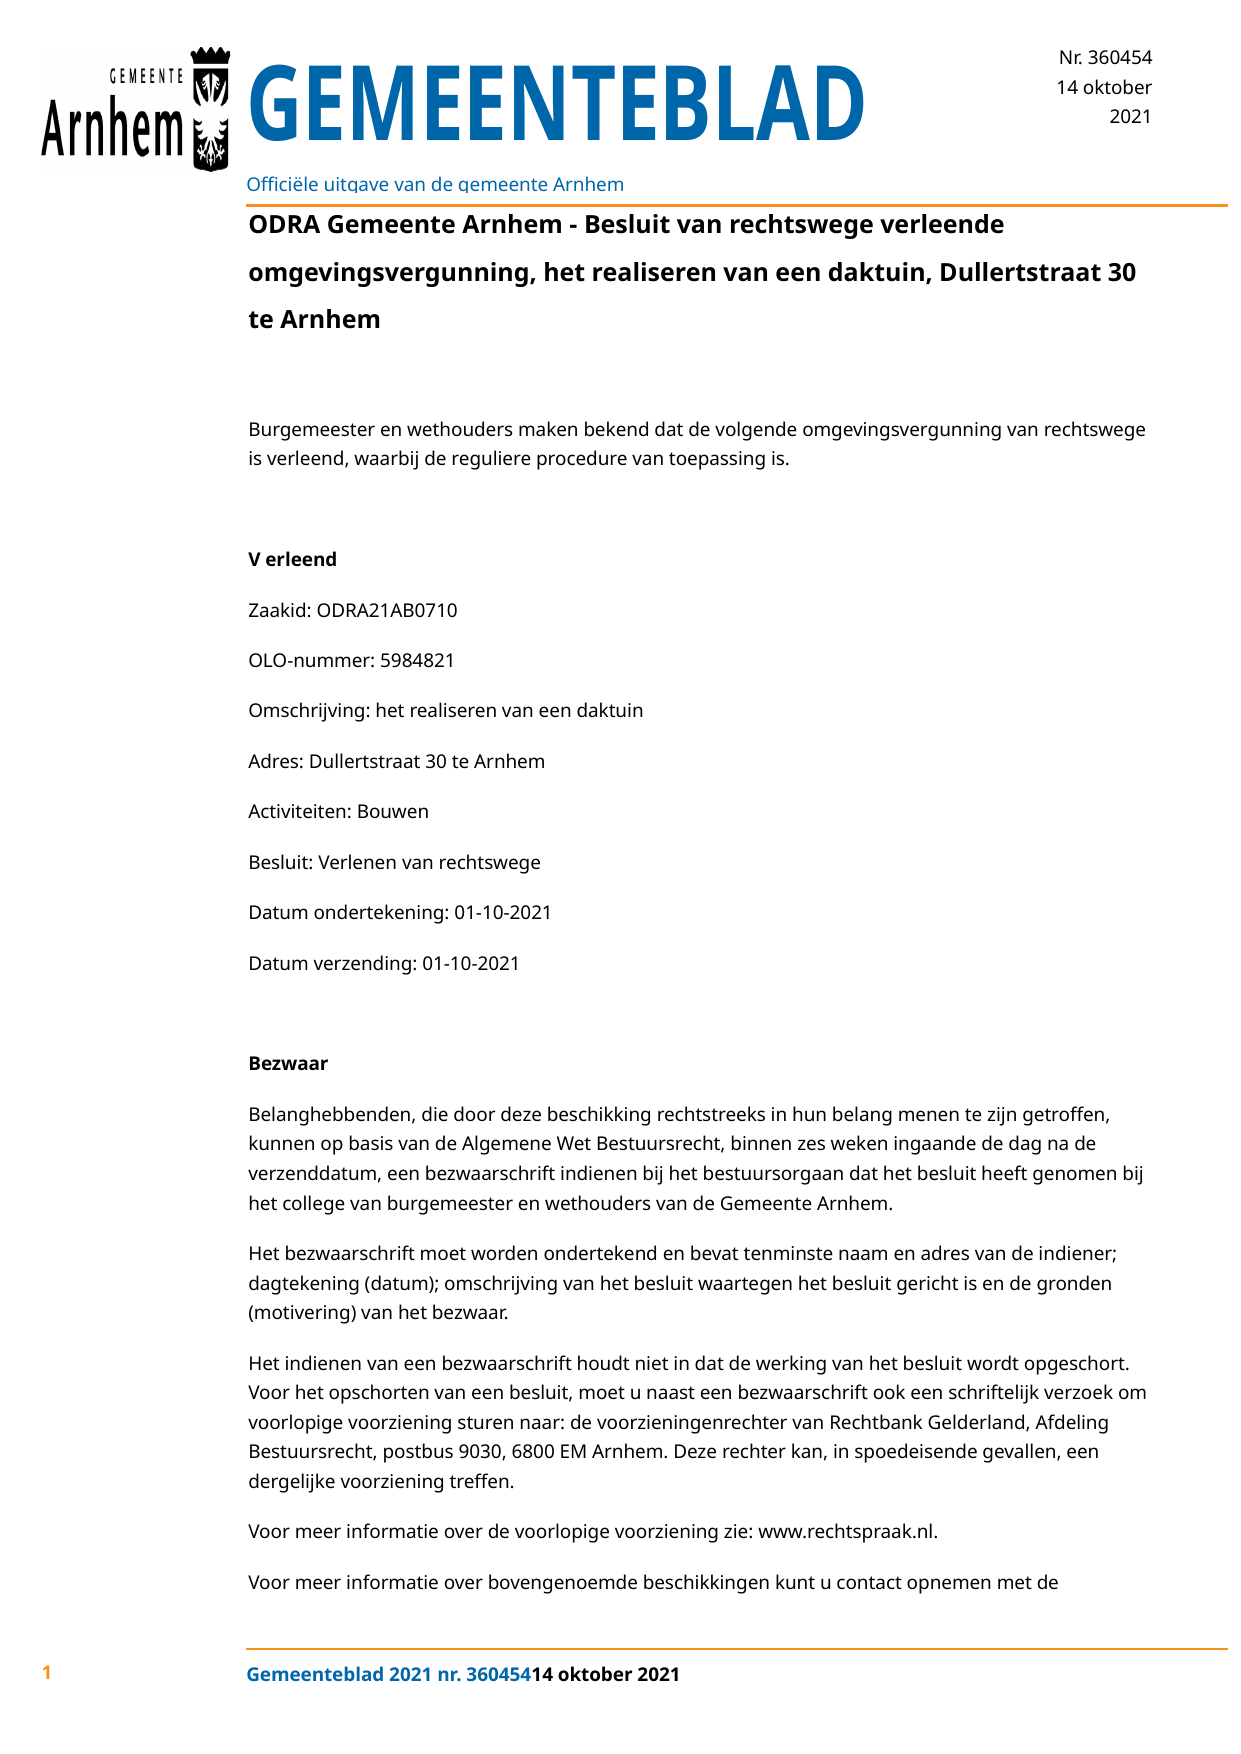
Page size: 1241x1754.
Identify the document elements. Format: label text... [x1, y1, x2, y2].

text Besluit: Verlenen van rechtswege [248, 849, 1152, 874]
text OLO-nummer: 5984821 [248, 647, 1152, 673]
text Activiteiten: Bouwen [248, 798, 1152, 824]
text Voor meer informatie over de voorlopige voorziening zie: www.rechtspraak.nl. [248, 1518, 1152, 1544]
text Het bezwaarschrift moet worden ondertekend en bevat tenminste naam en adres van de indiener; dagtekening (datum); omschrijving van het besluit waartegen het besluit gericht is en de gronden (motivering) van het bezwaar. [248, 1240, 1152, 1325]
text Voor meer informatie over bovengenoemde beschikkingen kunt u contact opnemen met de [248, 1569, 1152, 1594]
text ODRA Gemeente Arnhem - Besluit van rechtswege verleende omgevingsvergunning, het realiseren van een daktuin, Dullertstraat 30 te Arnhem [248, 207, 1152, 336]
text Bezwaar [248, 1051, 1152, 1076]
text Burgemeester en wethouders maken bekend dat de volgende omgevingsvergunning van rechtswege is verleend, waarbij de reguliere procedure van toepassing is. [248, 416, 1152, 471]
text Datum verzending: 01-10-2021 [248, 950, 1152, 975]
text Adres: Dullertstraat 30 te Arnhem [248, 748, 1152, 774]
text Het indienen van een bezwaarschrift houdt niet in dat de werking van het besluit wordt opgeschort. Voor het opschorten van een besluit, moet u naast een bezwaarschrift ook een schriftelijk verzoek om voorlopige voorziening sturen naar: de voorzieningenrechter van Rechtbank Gelderland, Afdeling Bestuursrecht, postbus 9030, 6800 EM Arnhem. Deze rechter kan, in spoedeisende gevallen, een dergelijke voorziening treffen. [248, 1350, 1152, 1494]
text Datum ondertekening: 01-10-2021 [248, 899, 1152, 925]
picture [41, 47, 231, 172]
text Zaakid: ODRA21AB0710 [248, 597, 1152, 622]
text V erleend [248, 546, 1152, 572]
text Belanghebbenden, die door deze beschikking rechtstreeks in hun belang menen te zijn getroffen, kunnen op basis van de Algemene Wet Bestuursrecht, binnen zes weken ingaande de dag na de verzenddatum, een bezwaarschrift indienen bij het bestuursorgaan dat het besluit heeft genomen bij het college van burgemeester en wethouders van de Gemeente Arnhem. [248, 1101, 1152, 1215]
text Omschrijving: het realiseren van een daktuin [248, 698, 1152, 723]
